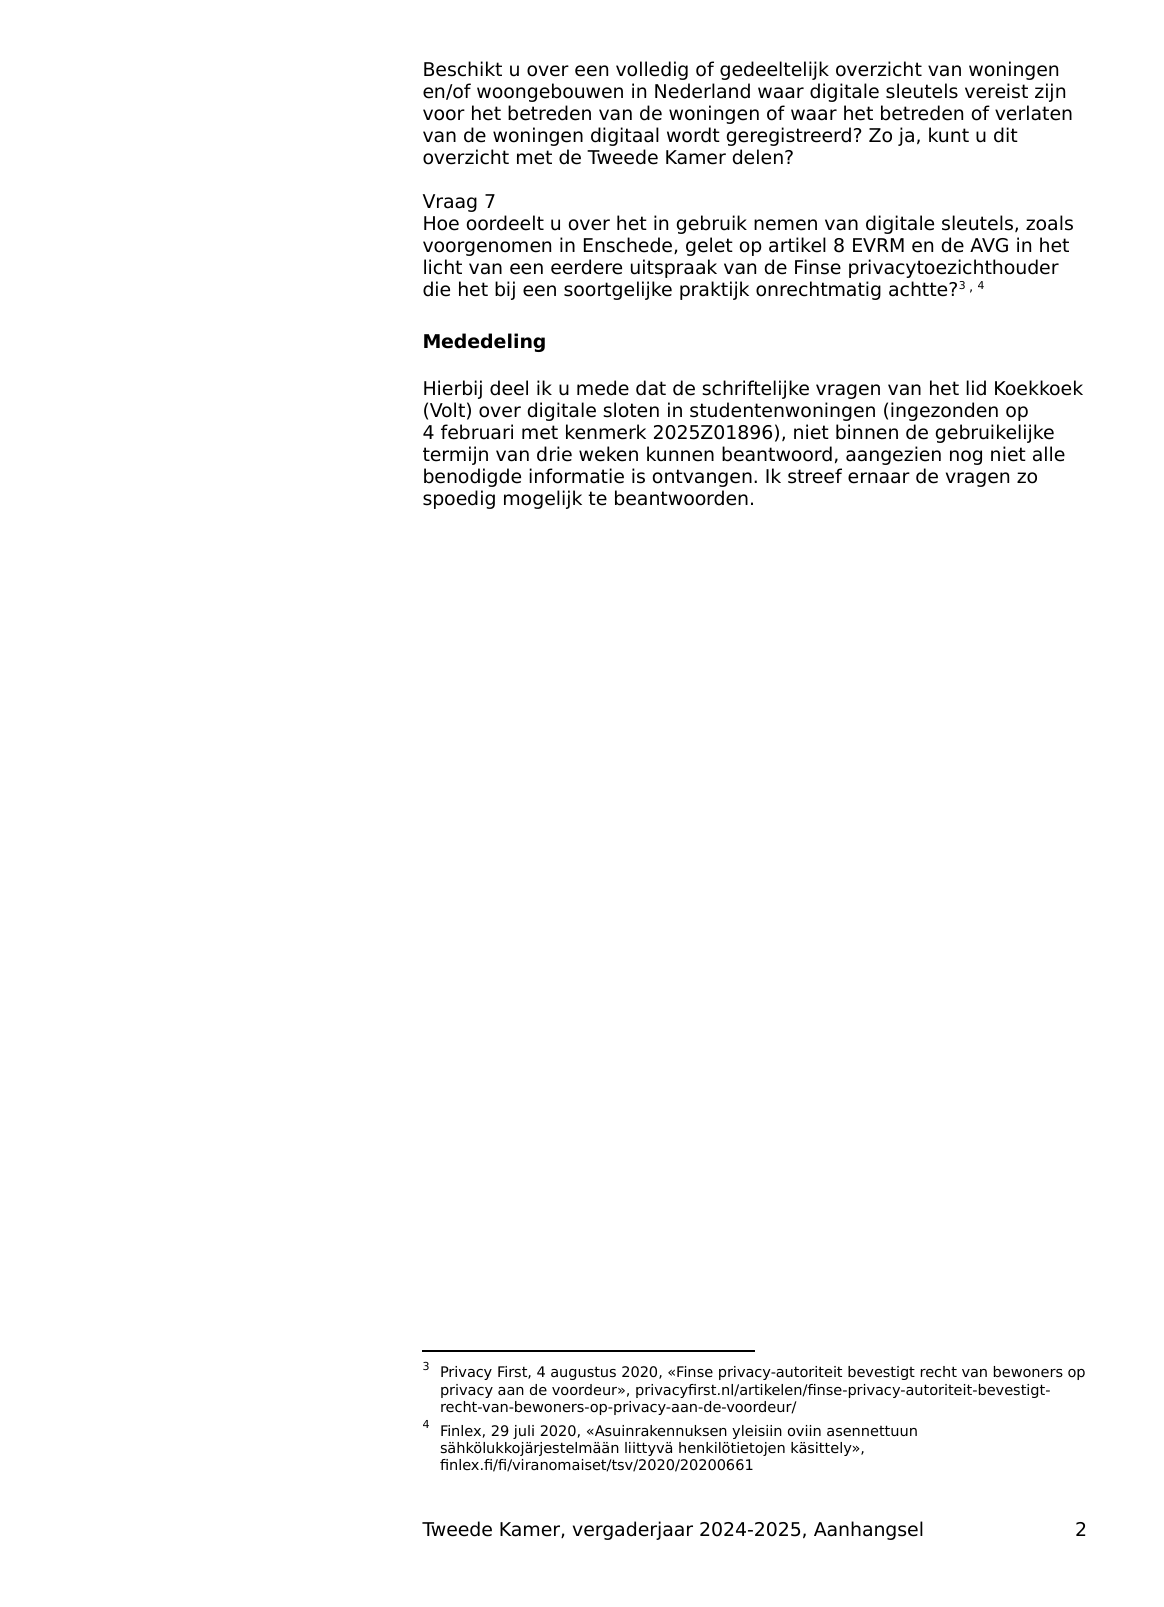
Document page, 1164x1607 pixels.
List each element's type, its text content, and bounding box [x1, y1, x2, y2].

text Beschikt u over een volledig of gedeeltelijk overzicht van woningen en/of woongebouwen in Nederland waar digitale sleutels vereist zijn voor het betreden van de woningen of waar het betreden of verlaten van de woningen digitaal wordt geregistreerd? Zo ja, kunt u dit overzicht met de Tweede Kamer delen? [422, 59, 1087, 169]
text Vraag 7 [422, 191, 1087, 213]
text Hierbij deel ik u mede dat de schriftelijke vragen van het lid Koekkoek (Volt) over digitale sloten in studentenwoningen (ingezonden op 4 februari met kenmerk 2025Z01896), niet binnen de gebruikelijke termijn van drie weken kunnen beantwoord, aangezien nog niet alle benodigde informatie is ontvangen. Ik streef ernaar de vragen zo spoedig mogelijk te beantwoorden. [422, 378, 1087, 510]
text Hoe oordeelt u over het in gebruik nemen van digitale sleutels, zoals voorgenomen in Enschede, gelet op artikel 8 EVRM en de AVG in het licht van een eerdere uitspraak van de Finse privacytoezichthouder die het bij een soortgelijke praktijk onrechtmatig achtte?, [422, 213, 1087, 301]
subtitle Mededeling [422, 331, 1087, 353]
text Finlex, 29 juli 2020, «Asuinrakennuksen yleisiin oviin asennettuun sähkölukkojärjestelmään liittyvä henkilötietojen käsittely», finlex.fi/fi/viranomaiset/tsv/2020/20200661 [422, 1418, 1087, 1474]
text Privacy First, 4 augustus 2020, «Finse privacy-autoriteit bevestigt recht van bewoners op privacy aan de voordeur», privacyfirst.nl/artikelen/finse-privacy-autoriteit-bevestigt-recht-van-bewoners-op-privacy-aan-de-voordeur/ [422, 1360, 1087, 1416]
